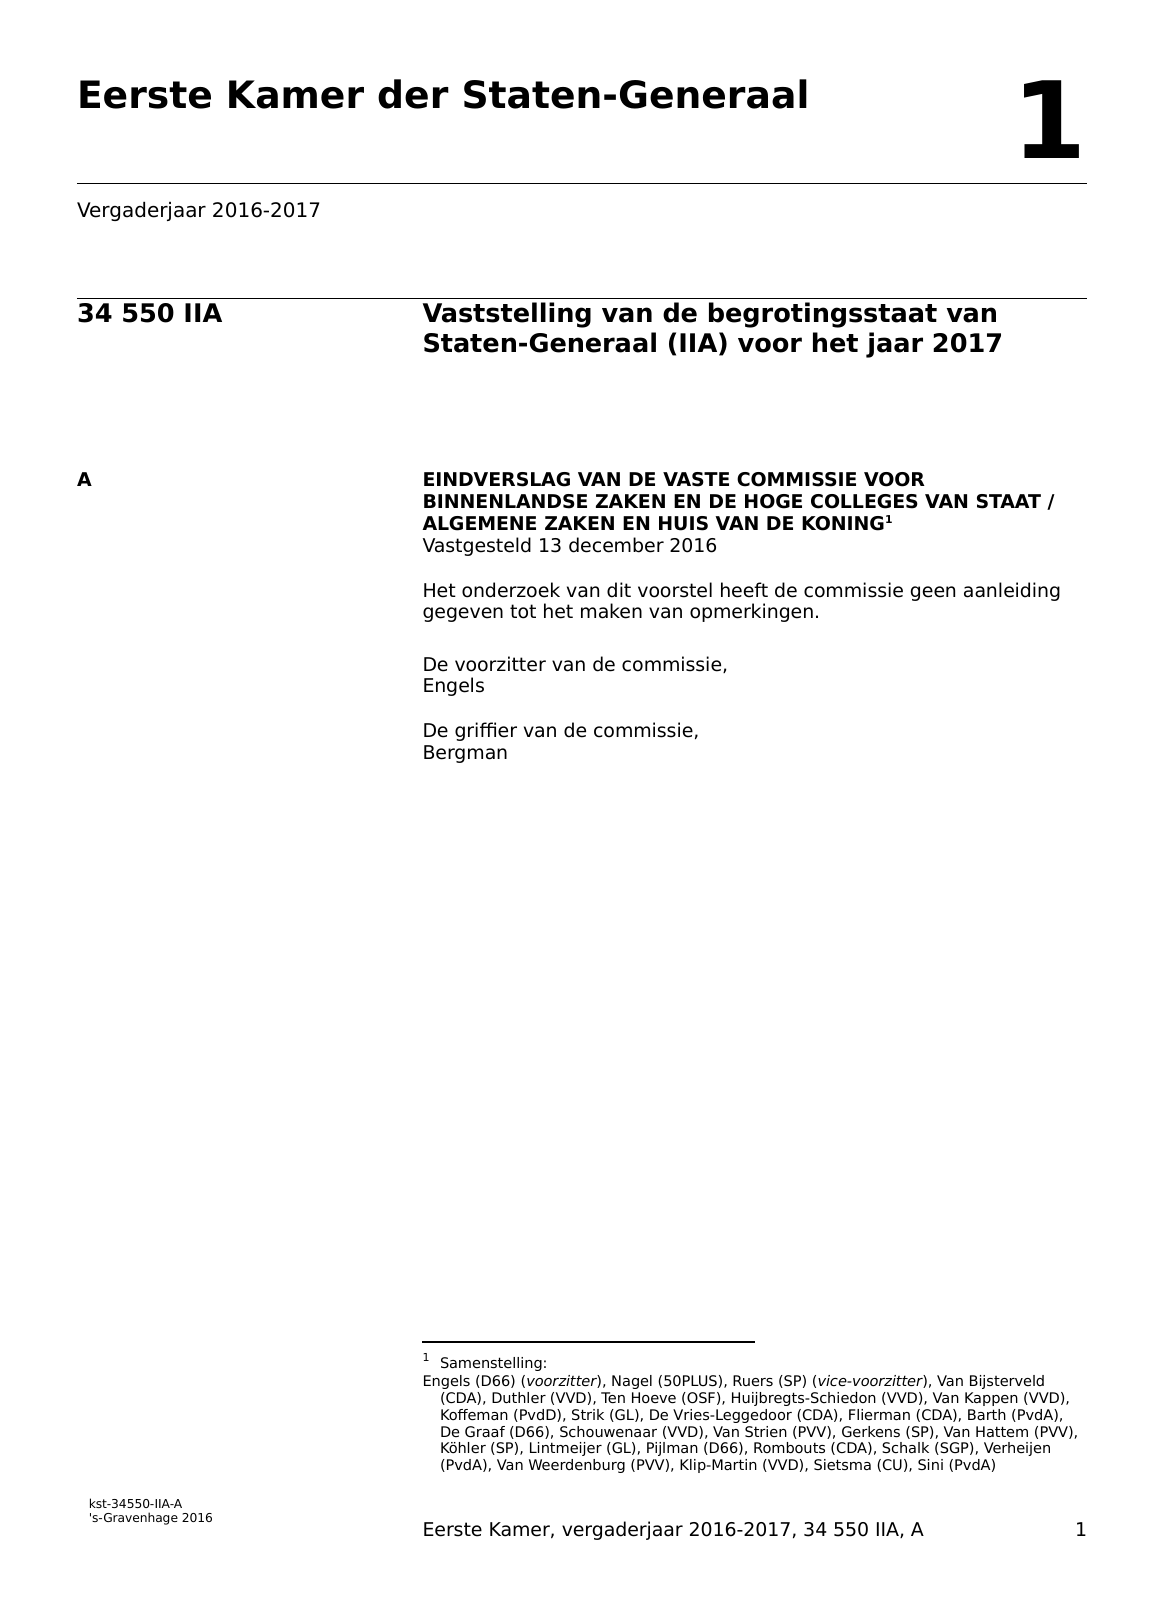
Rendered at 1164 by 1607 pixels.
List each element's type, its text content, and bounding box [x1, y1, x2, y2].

text 's-Gravenhage 2016 [88, 1511, 323, 1525]
text Vastgesteld 13 december 2016 [422, 535, 1087, 557]
text Samenstelling: [422, 1351, 1087, 1373]
text kst-34550-IIA-A [88, 1497, 323, 1511]
text De griffier van de commissie, Bergman [422, 719, 1087, 763]
subtitle 34 550 IIA Vaststelling van de begrotingsstaat van Staten-Generaal (IIA) voor het jaar 2017 [77, 299, 1087, 358]
table_header Eerste Kamer der Staten-Generaal [77, 59, 886, 183]
table_cell Vergaderjaar 2016-2017 [77, 184, 1087, 298]
text De voorzitter van de commissie, Engels [422, 653, 1087, 697]
text Het onderzoek van dit voorstel heeft de commissie geen aanleiding gegeven tot het maken van opmerkingen. [422, 579, 1087, 623]
text Engels (D66) (voorzitter), Nagel (50PLUS), Ruers (SP) (vice-voorzitter), Van Bijsterveld (CDA), Duthler (VVD), Ten Hoeve (OSF), Huijbregts-Schiedon (VVD), Van Kappen (VVD), Koffeman (PvdD), Strik (GL), De Vries-Leggedoor (CDA), Flierman (CDA), Barth (PvdA), De Graaf (D66), Schouwenaar (VVD), Van Strien (PVV), Gerkens (SP), Van Hattem (PVV), Köhler (SP), Lintmeijer (GL), Pijlman (D66), Rombouts (CDA), Schalk (SGP), Verheijen (PvdA), Van Weerdenburg (PVV), Klip-Martin (VVD), Sietsma (CU), Sini (PvdA) [422, 1373, 1087, 1474]
table_header 1 [886, 59, 1087, 183]
subtitle A EINDVERSLAG VAN DE VASTE COMMISSIE VOOR BINNENLANDSE ZAKEN EN DE HOGE COLLEGES VAN STAAT / ALGEMENE ZAKEN EN HUIS VAN DE KONING [77, 469, 1087, 535]
